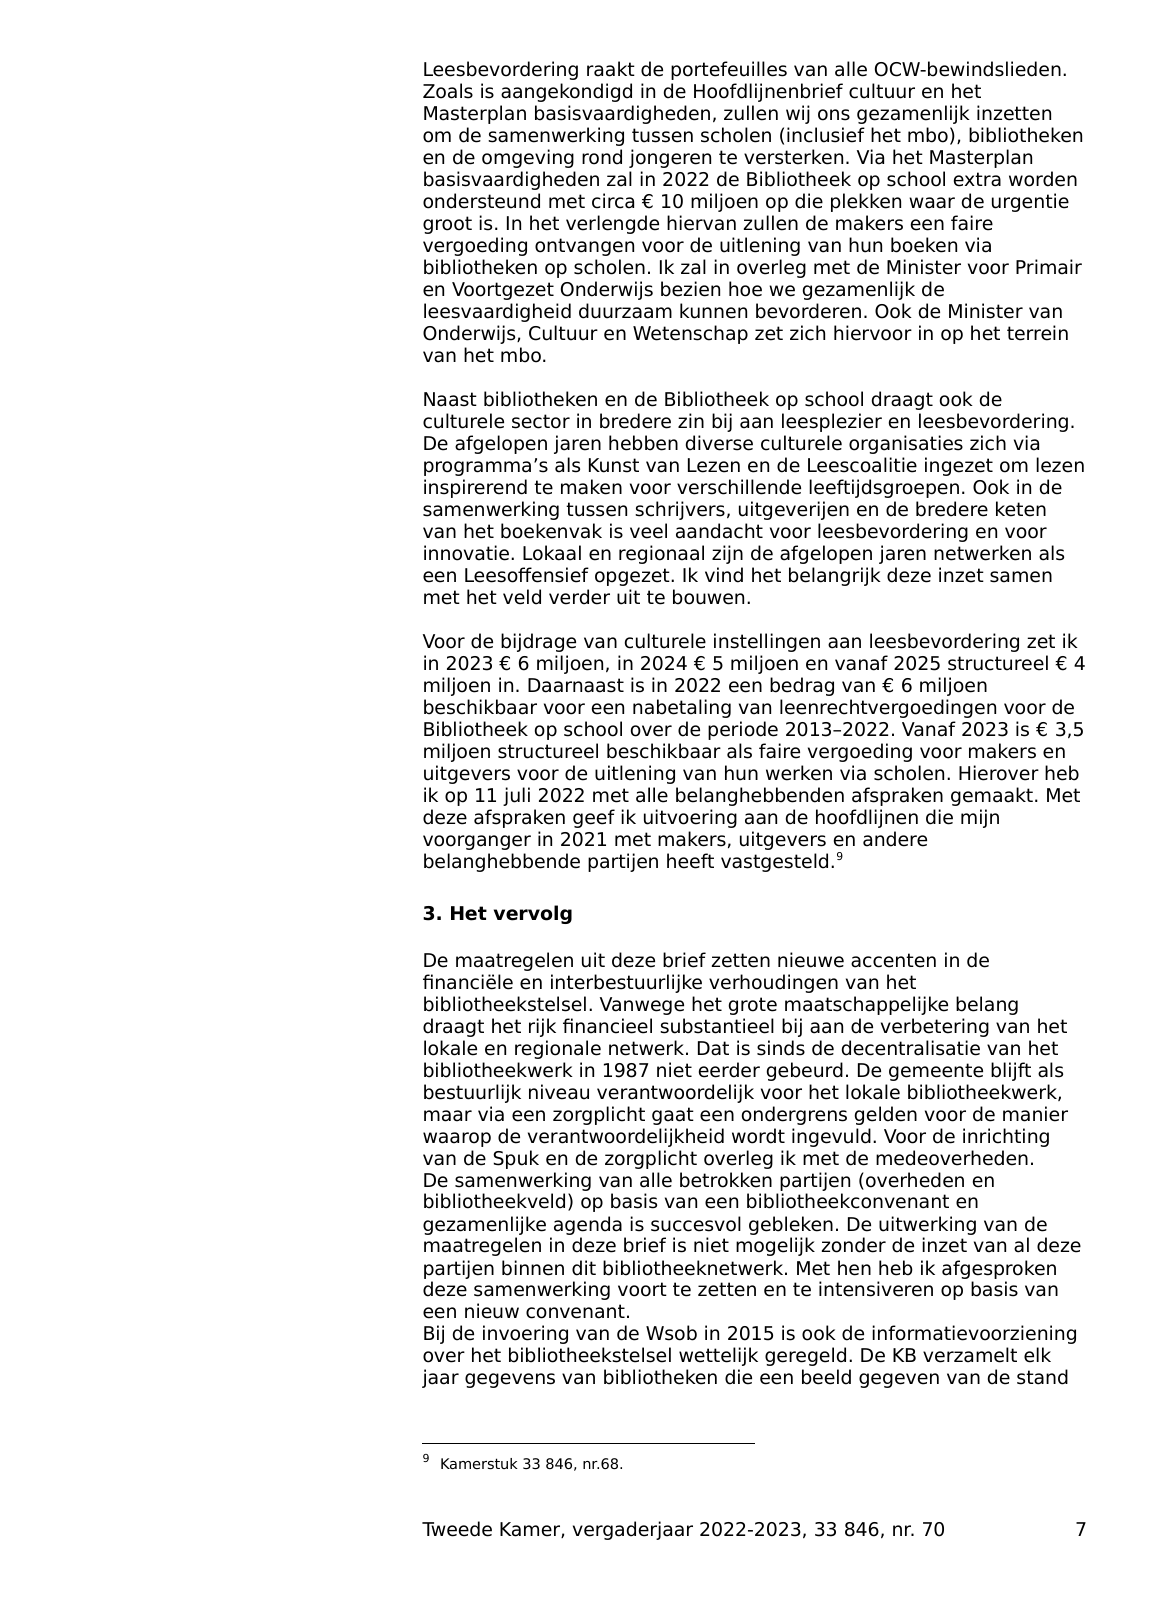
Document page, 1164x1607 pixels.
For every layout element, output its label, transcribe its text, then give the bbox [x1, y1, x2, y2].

text De samenwerking van alle betrokken partijen (overheden en bibliotheekveld) op basis van een bibliotheekconvenant en gezamenlijke agenda is succesvol gebleken. De uitwerking van de maatregelen in deze brief is niet mogelijk zonder de inzet van al deze partijen binnen dit bibliotheeknetwerk. Met hen heb ik afgesproken deze samenwerking voort te zetten en te intensiveren op basis van een nieuw convenant. [422, 1169, 1087, 1323]
text Leesbevordering raakt de portefeuilles van alle OCW-bewindslieden. Zoals is aangekondigd in de Hoofdlijnenbrief cultuur en het Masterplan basisvaardigheden, zullen wij ons gezamenlijk inzetten om de samenwerking tussen scholen (inclusief het mbo), bibliotheken en de omgeving rond jongeren te versterken. Via het Masterplan basisvaardigheden zal in 2022 de Bibliotheek op school extra worden ondersteund met circa € 10 miljoen op die plekken waar de urgentie groot is. In het verlengde hiervan zullen de makers een faire vergoeding ontvangen voor de uitlening van hun boeken via bibliotheken op scholen. Ik zal in overleg met de Minister voor Primair en Voortgezet Onderwijs bezien hoe we gezamenlijk de leesvaardigheid duurzaam kunnen bevorderen. Ook de Minister van Onderwijs, Cultuur en Wetenschap zet zich hiervoor in op het terrein van het mbo. [422, 59, 1087, 367]
text Voor de bijdrage van culturele instellingen aan leesbevordering zet ik in 2023 € 6 miljoen, in 2024 € 5 miljoen en vanaf 2025 structureel € 4 miljoen in. Daarnaast is in 2022 een bedrag van € 6 miljoen beschikbaar voor een nabetaling van leenrechtvergoedingen voor de Bibliotheek op school over de periode 2013–2022. Vanaf 2023 is € 3,5 miljoen structureel beschikbaar als faire vergoeding voor makers en uitgevers voor de uitlening van hun werken via scholen. Hierover heb ik op 11 juli 2022 met alle belanghebbenden afspraken gemaakt. Met deze afspraken geef ik uitvoering aan de hoofdlijnen die mijn voorganger in 2021 met makers, uitgevers en andere belanghebbende partijen heeft vastgesteld. [422, 631, 1087, 873]
text Naast bibliotheken en de Bibliotheek op school draagt ook de culturele sector in bredere zin bij aan leesplezier en leesbevordering. De afgelopen jaren hebben diverse culturele organisaties zich via programma’s als Kunst van Lezen en de Leescoalitie ingezet om lezen inspirerend te maken voor verschillende leeftijdsgroepen. Ook in de samenwerking tussen schrijvers, uitgeverijen en de bredere keten van het boekenvak is veel aandacht voor leesbevordering en voor innovatie. Lokaal en regionaal zijn de afgelopen jaren netwerken als een Leesoffensief opgezet. Ik vind het belangrijk deze inzet samen met het veld verder uit te bouwen. [422, 389, 1087, 609]
text Kamerstuk 33 846, nr.68. [422, 1452, 1087, 1474]
text De maatregelen uit deze brief zetten nieuwe accenten in de financiële en interbestuurlijke verhoudingen van het bibliotheekstelsel. Vanwege het grote maatschappelijke belang draagt het rijk financieel substantieel bij aan de verbetering van het lokale en regionale netwerk. Dat is sinds de decentralisatie van het bibliotheekwerk in 1987 niet eerder gebeurd. De gemeente blijft als bestuurlijk niveau verantwoordelijk voor het lokale bibliotheekwerk, maar via een zorgplicht gaat een ondergrens gelden voor de manier waarop de verantwoordelijkheid wordt ingevuld. Voor de inrichting van de Spuk en de zorgplicht overleg ik met de medeoverheden. [422, 950, 1087, 1169]
text Bij de invoering van de Wsob in 2015 is ook de informatievoorziening over het bibliotheekstelsel wettelijk geregeld. De KB verzamelt elk jaar gegevens van bibliotheken die een beeld gegeven van de stand [422, 1323, 1087, 1389]
subtitle 3. Het vervolg [422, 903, 1087, 925]
